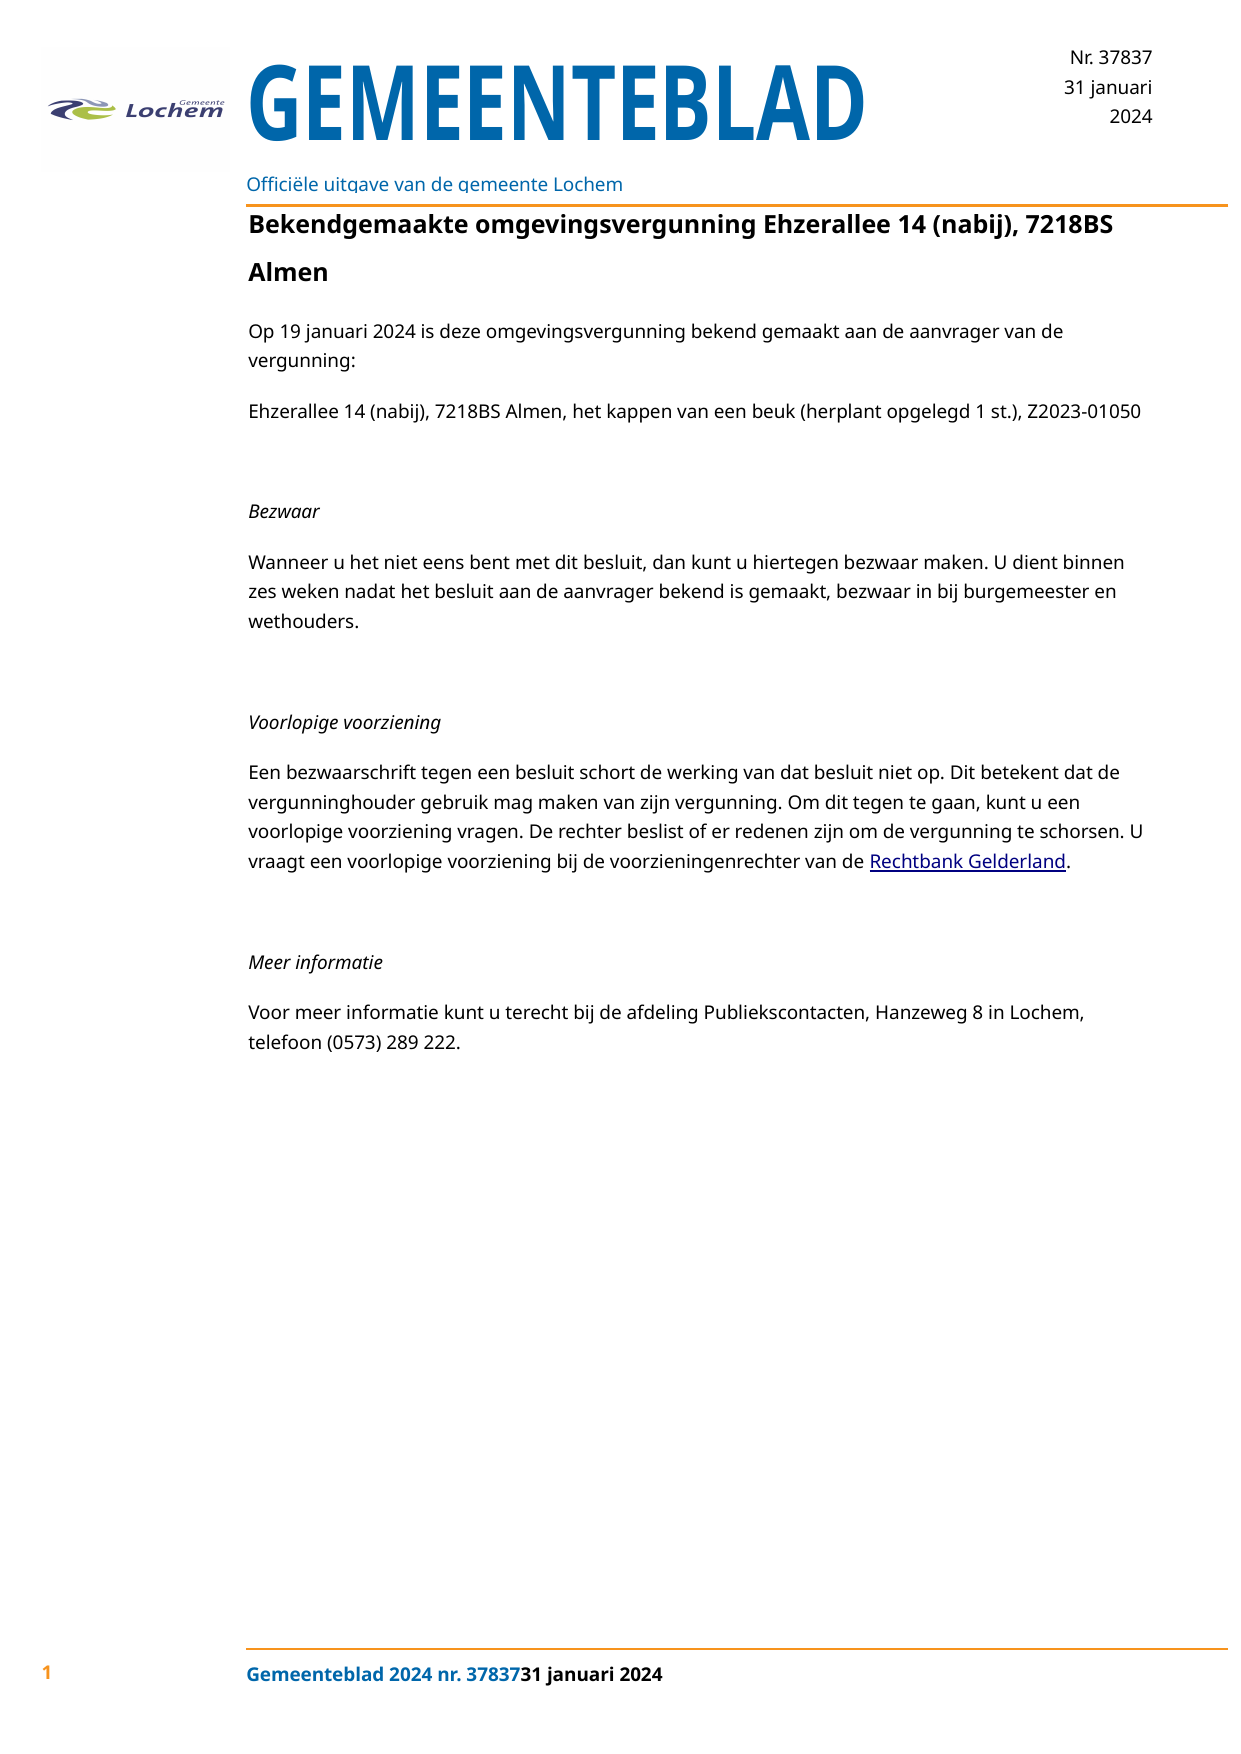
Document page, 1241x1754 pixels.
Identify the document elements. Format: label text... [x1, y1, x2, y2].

text Op 19 januari 2024 is deze omgevingsvergunning bekend gemaakt aan de aanvrager van de vergunning: [248, 318, 1152, 373]
text Voorlopige voorziening [248, 709, 1152, 735]
text Ehzerallee 14 (nabij), 7218BS Almen, het kappen van een beuk (herplant opgelegd 1 st.), Z2023-01050 [248, 398, 1152, 424]
text Wanneer u het niet eens bent met dit besluit, dan kunt u hiertegen bezwaar maken. U dient binnen zes weken nadat het besluit aan de aanvrager bekend is gemaakt, bezwaar in bij burgemeester en wethouders. [248, 549, 1152, 634]
picture [41, 47, 231, 172]
text Bekendgemaakte omgevingsvergunning Ehzerallee 14 (nabij), 7218BS Almen [248, 207, 1152, 288]
text Meer informatie [248, 949, 1152, 975]
text Bezwaar [248, 499, 1152, 524]
text Een bezwaarschrift tegen een besluit schort de werking van dat besluit niet op. Dit betekent dat de vergunninghouder gebruik mag maken van zijn vergunning. Om dit tegen te gaan, kunt u een voorlopige voorziening vragen. De rechter beslist of er redenen zijn om de vergunning te schorsen. U vraagt een voorlopige voorziening bij de voorzieningenrechter van de Rechtbank Gelderland. [248, 759, 1152, 874]
text Voor meer informatie kunt u terecht bij de afdeling Publiekscontacten, Hanzeweg 8 in Lochem, telefoon (0573) 289 222. [248, 999, 1152, 1055]
